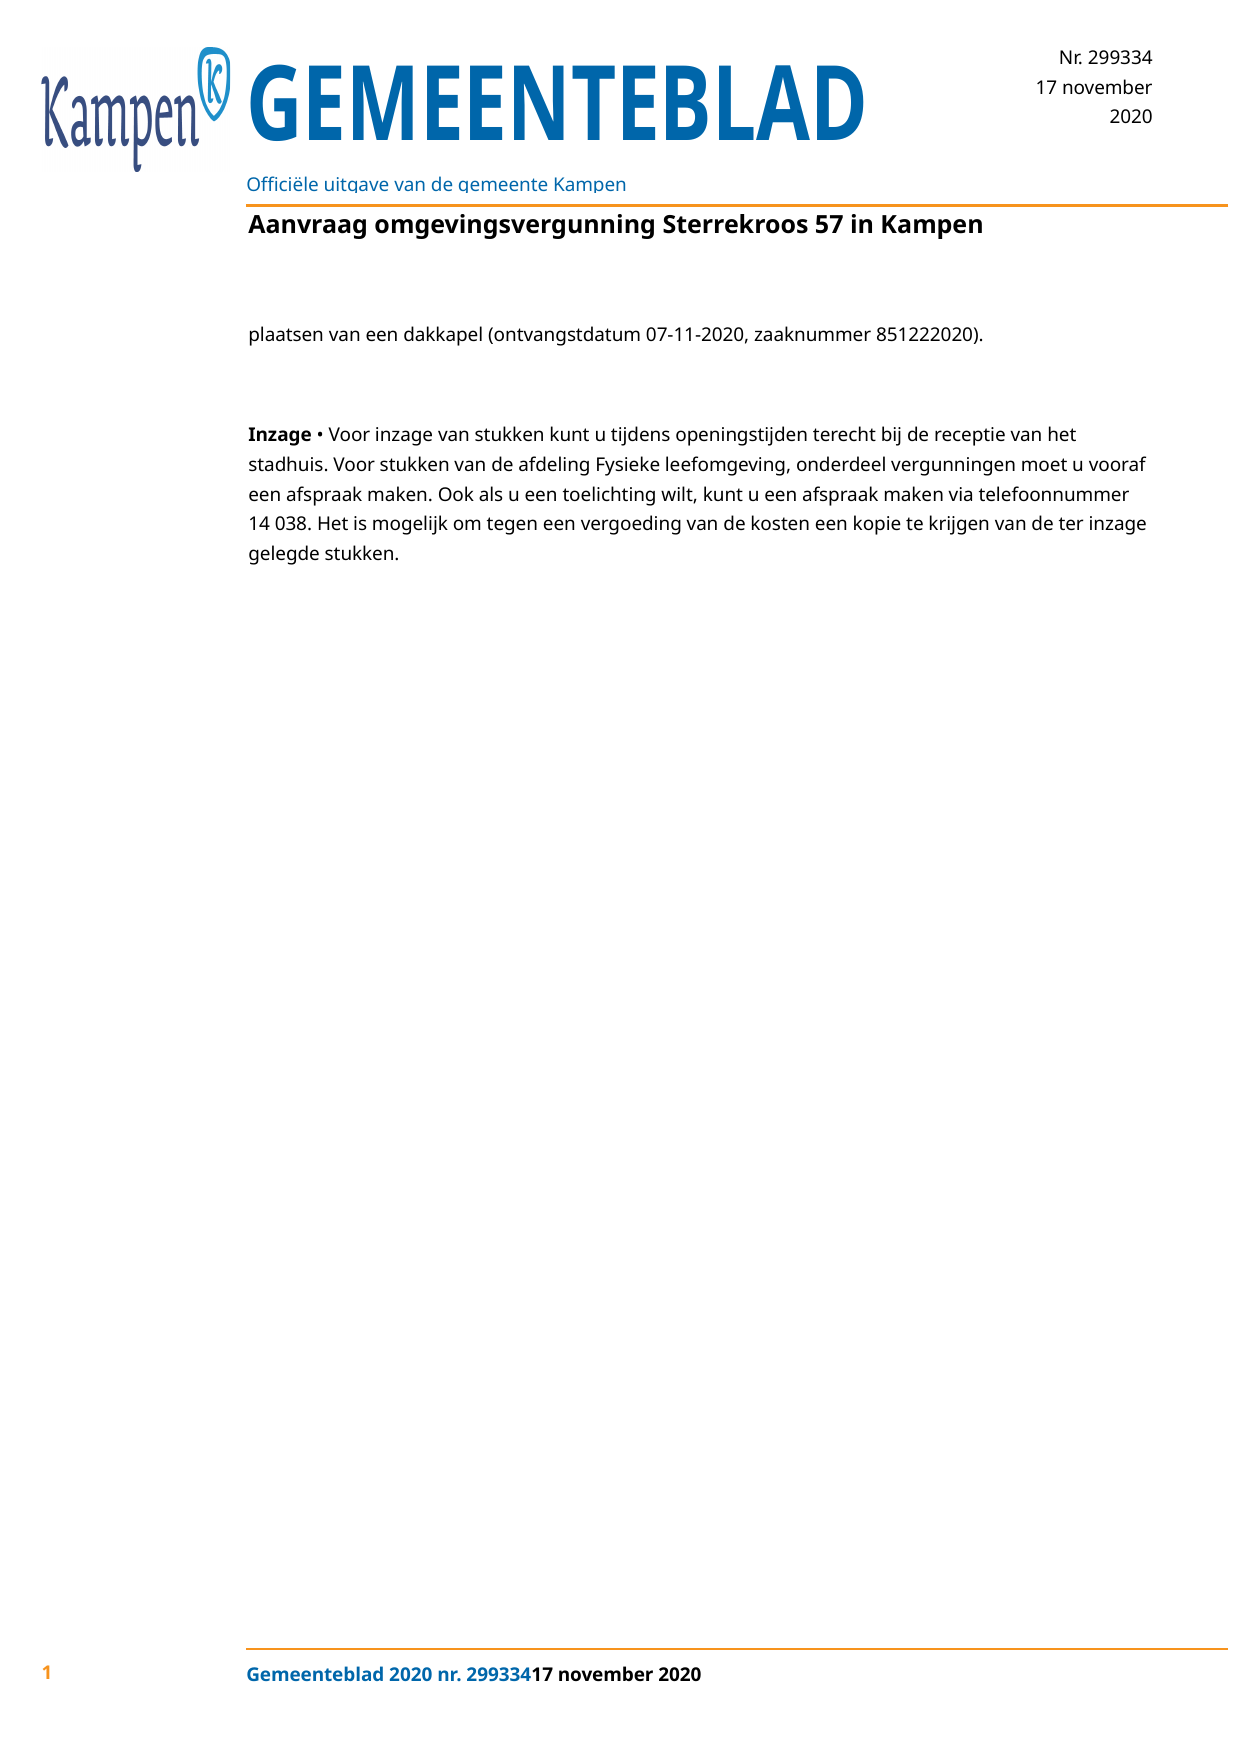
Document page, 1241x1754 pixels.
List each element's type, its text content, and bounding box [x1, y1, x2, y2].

text Aanvraag omgevingsvergunning Sterrekroos 57 in Kampen [248, 207, 1152, 241]
picture [41, 47, 231, 172]
text Inzage • Voor inzage van stukken kunt u tijdens openingstijden terecht bij de receptie van het stadhuis. Voor stukken van de afdeling Fysieke leefomgeving, onderdeel vergunningen moet u vooraf een afspraak maken. Ook als u een toelichting wilt, kunt u een afspraak maken via telefoonnummer 14 038. Het is mogelijk om tegen een vergoeding van de kosten een kopie te krijgen van de ter inzage gelegde stukken. [248, 422, 1152, 566]
text plaatsen van een dakkapel (ontvangstdatum 07-11-2020, zaaknummer 851222020). [248, 321, 1152, 346]
